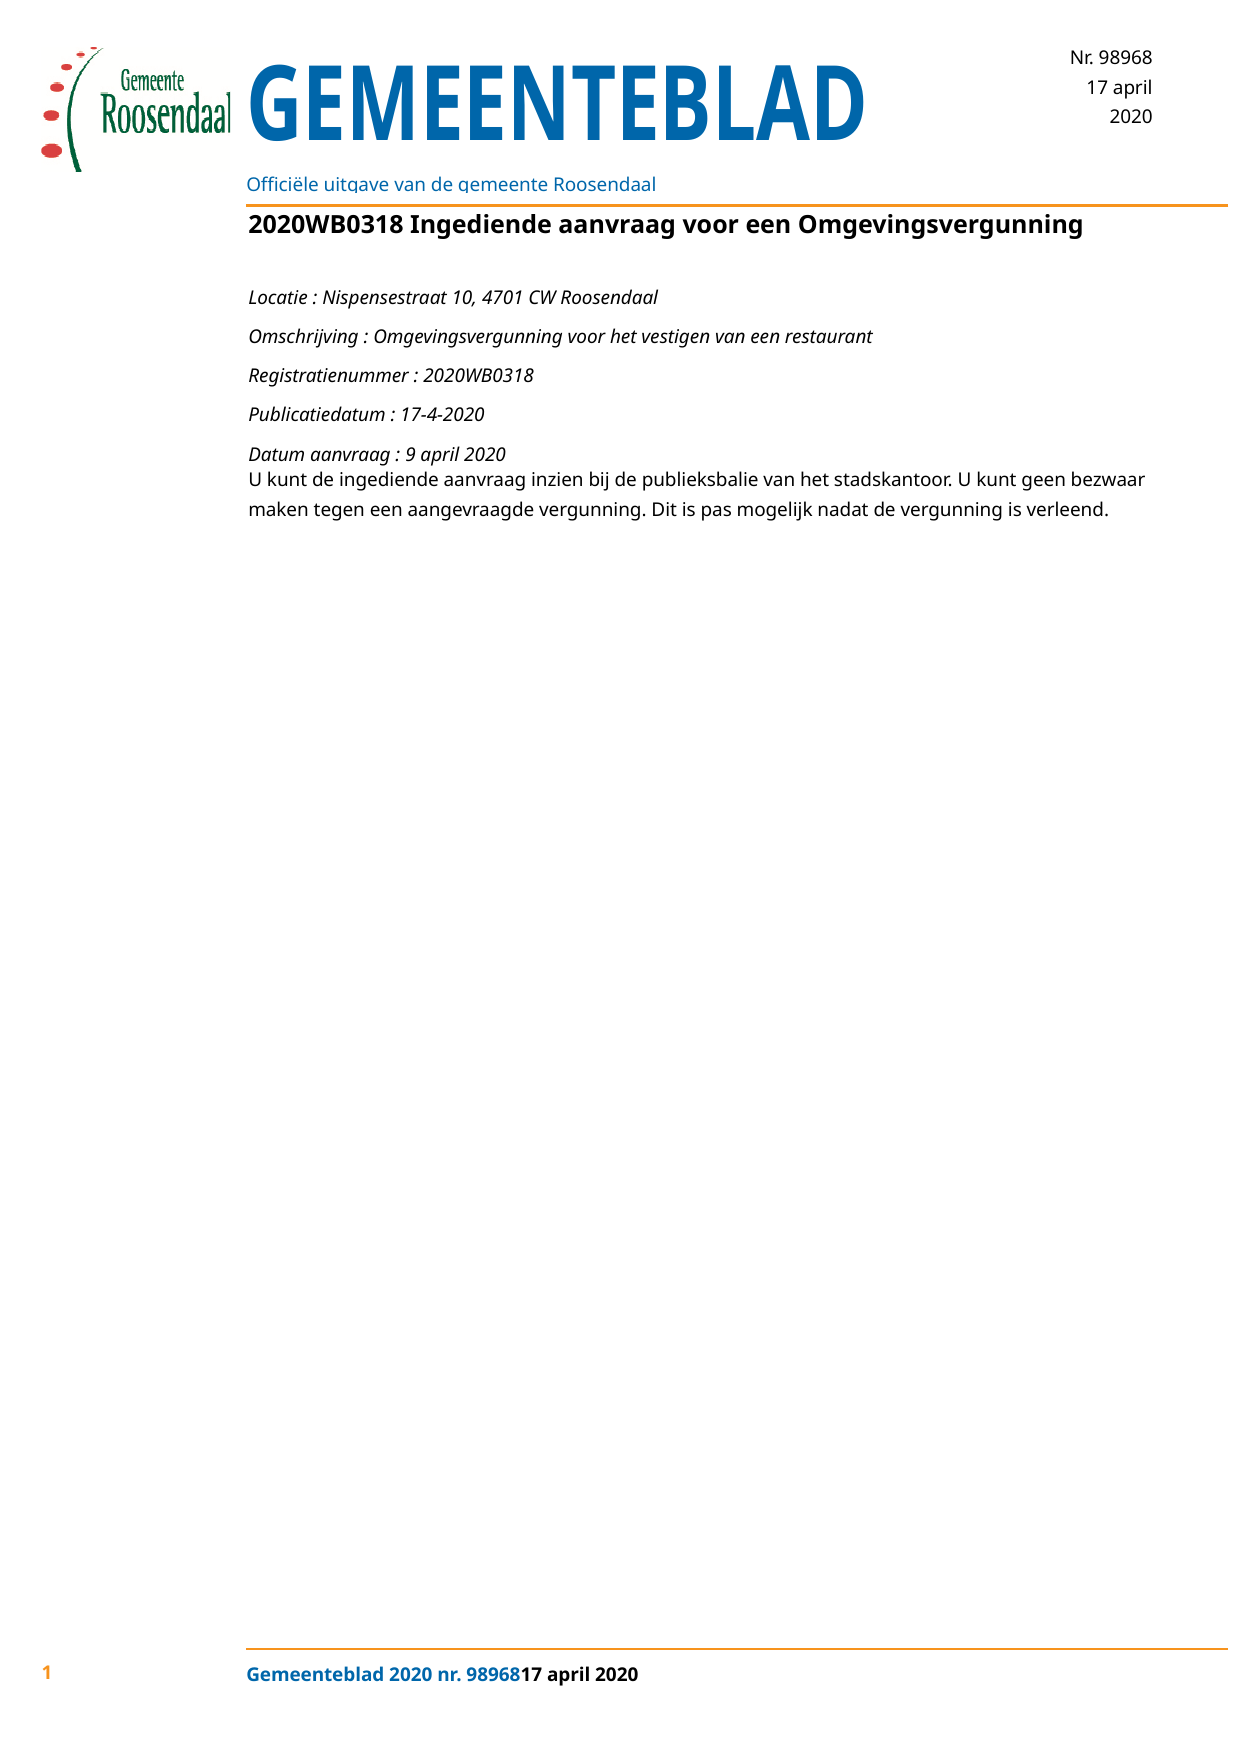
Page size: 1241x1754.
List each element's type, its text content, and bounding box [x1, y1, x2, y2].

picture [41, 47, 231, 172]
text Omschrijving : Omgevingsvergunning voor het vestigen van een restaurant [248, 323, 1152, 349]
text U kunt de ingediende aanvraag inzien bij de publieksbalie van het stadskantoor. U kunt geen bezwaar maken tegen een aangevraagde vergunning. Dit is pas mogelijk nadat de vergunning is verleend. [248, 467, 1152, 522]
text 2020WB0318 Ingediende aanvraag voor een Omgevingsvergunning [248, 207, 1152, 241]
text Locatie : Nispensestraat 10, 4701 CW Roosendaal [248, 284, 1152, 309]
text Datum aanvraag : 9 april 2020 [248, 441, 1152, 467]
text Publicatiedatum : 17-4-2020 [248, 402, 1152, 427]
text Registratienummer : 2020WB0318 [248, 362, 1152, 388]
